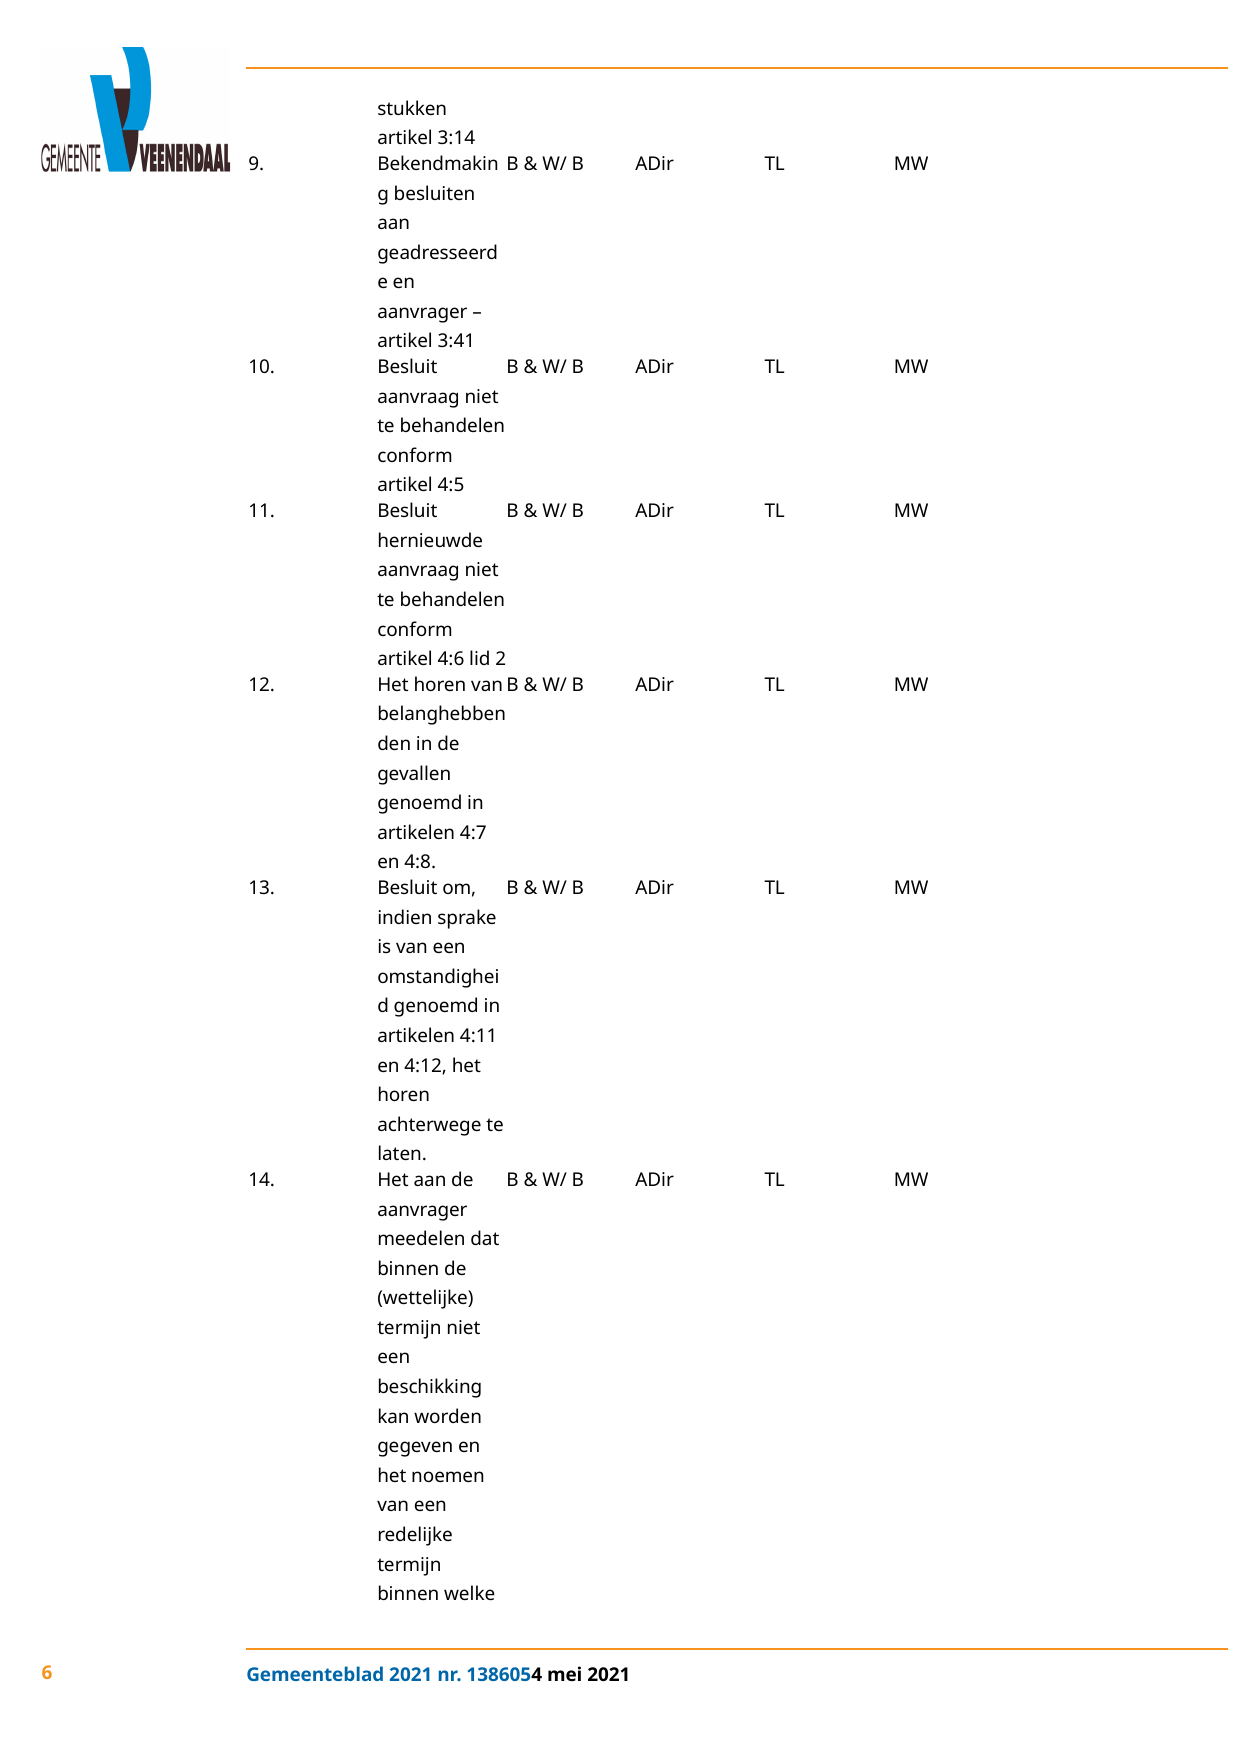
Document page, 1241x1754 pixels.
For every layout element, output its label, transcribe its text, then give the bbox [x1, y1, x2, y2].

table_cell [506, 95, 635, 150]
table_cell Besluit aanvraag niet te behandelen conform artikel 4:5 [377, 353, 506, 497]
table_cell Bekendmaking besluiten aan geadresseerde en aanvrager – artikel 3:41 [377, 150, 506, 353]
table_cell [1023, 874, 1152, 1166]
table_cell TL [764, 150, 893, 353]
table_cell Besluit om, indien sprake is van een omstandigheid genoemd in artikelen 4:11 en 4:12, het horen achterwege te laten. [377, 874, 506, 1166]
table_cell [248, 874, 377, 1166]
table_cell MW [894, 1166, 1022, 1606]
table_cell TL [764, 498, 893, 671]
table_cell MW [894, 874, 1022, 1166]
table_cell MW [894, 150, 1022, 353]
table_cell MW [894, 353, 1022, 497]
table_cell [764, 95, 893, 150]
table_cell TL [764, 353, 893, 497]
table_cell Besluit hernieuwde aanvraag niet te behandelen conform artikel 4:6 lid 2 [377, 498, 506, 671]
table_cell ADir [635, 874, 764, 1166]
table_cell TL [764, 671, 893, 874]
table_cell ADir [635, 353, 764, 497]
table_cell B & W/ B [506, 1166, 635, 1606]
table_cell [1023, 95, 1152, 150]
table_cell ADir [635, 498, 764, 671]
picture [123, 47, 231, 172]
table_cell B & W/ B [506, 498, 635, 671]
table_cell MW [894, 498, 1022, 671]
table_cell [1023, 1166, 1152, 1606]
table_cell TL [764, 1166, 893, 1606]
table_cell [1023, 150, 1152, 353]
table_cell [1023, 671, 1152, 874]
table_cell [635, 95, 764, 150]
table_cell B & W/ B [506, 150, 635, 353]
table_cell [248, 353, 377, 497]
table_cell ADir [635, 671, 764, 874]
table_cell Het horen van belanghebbenden in de gevallen genoemd in artikelen 4:7 en 4:8. [377, 671, 506, 874]
table_cell MW [894, 671, 1022, 874]
table_cell stukken artikel 3:14 [377, 95, 506, 150]
table_cell [894, 95, 1022, 150]
table_cell B & W/ B [506, 874, 635, 1166]
table_cell [248, 671, 377, 874]
table_cell TL [764, 874, 893, 1166]
table_cell [248, 1166, 377, 1606]
table_cell ADir [635, 150, 764, 353]
table_cell [248, 95, 377, 150]
table_cell [248, 150, 377, 353]
table_cell [1023, 353, 1152, 497]
table_cell [1023, 498, 1152, 671]
table_cell ADir [635, 1166, 764, 1606]
table_cell [248, 498, 377, 671]
table_cell Het aan de aanvrager meedelen dat binnen de (wettelijke) termijn niet een beschikking kan worden gegeven en het noemen van een redelijke termijn binnen welke [377, 1166, 506, 1606]
picture [41, 47, 130, 172]
table_cell B & W/ B [506, 353, 635, 497]
table_cell B & W/ B [506, 671, 635, 874]
